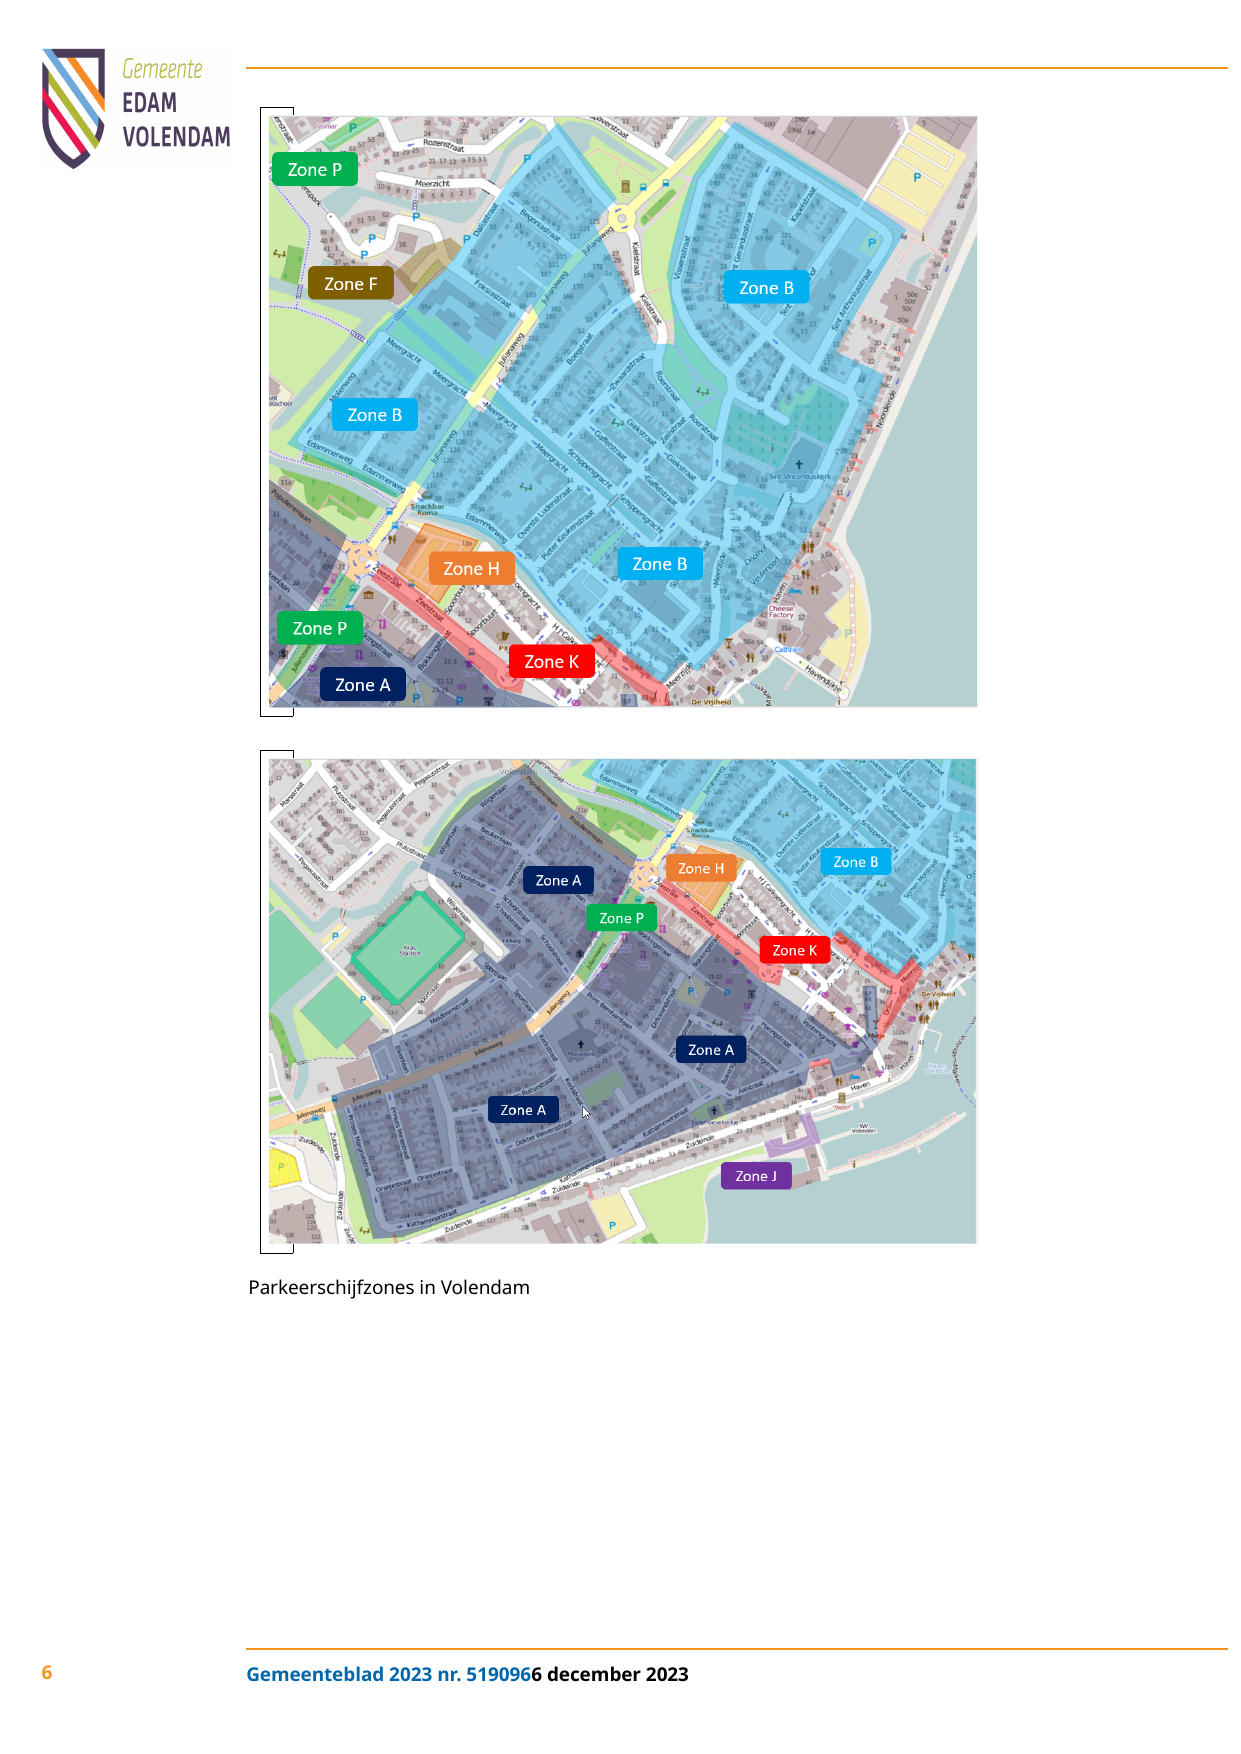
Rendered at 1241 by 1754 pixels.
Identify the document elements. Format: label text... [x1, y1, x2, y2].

picture [41, 47, 231, 172]
picture [268, 115, 978, 708]
text Parkeerschijfzones in Volendam [248, 1274, 1152, 1300]
picture [268, 758, 978, 1244]
